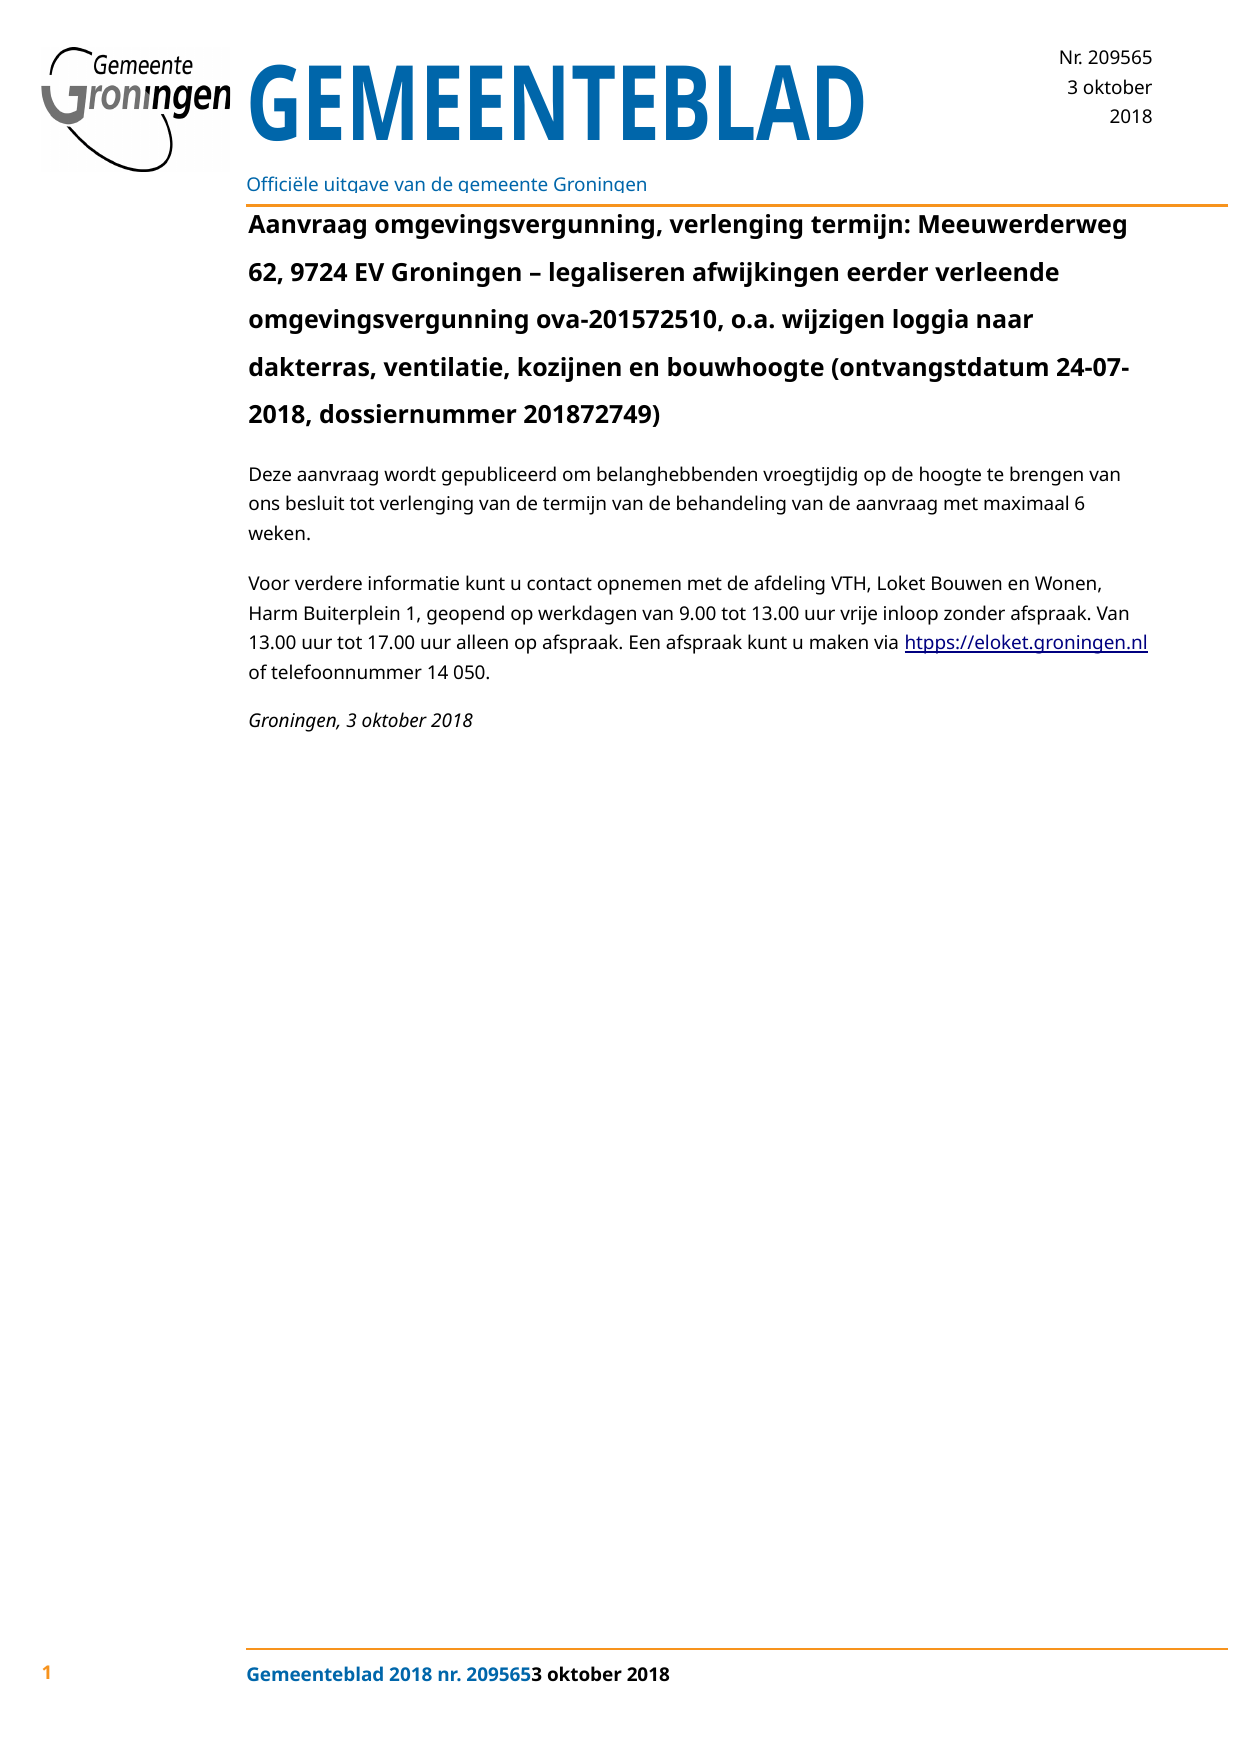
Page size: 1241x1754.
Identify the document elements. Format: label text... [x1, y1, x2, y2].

text Voor verdere informatie kunt u contact opnemen met de afdeling VTH, Loket Bouwen en Wonen, Harm Buiterplein 1, geopend op werkdagen van 9.00 tot 13.00 uur vrije inloop zonder afspraak. Van 13.00 uur tot 17.00 uur alleen op afspraak. Een afspraak kunt u maken via htpps://eloket.groningen.nl of telefoonnummer 14 050. [248, 570, 1152, 685]
text Aanvraag omgevingsvergunning, verlenging termijn: Meeuwerderweg 62, 9724 EV Groningen – legaliseren afwijkingen eerder verleende omgevingsvergunning ova-201572510, o.a. wijzigen loggia naar dakterras, ventilatie, kozijnen en bouwhoogte (ontvangstdatum 24-07-2018, dossiernummer 201872749) [248, 207, 1152, 431]
text Groningen, 3 oktober 2018 [248, 707, 1152, 733]
picture [41, 47, 231, 172]
text Deze aanvraag wordt gepubliceerd om belanghebbenden vroegtijdig op de hoogte te brengen van ons besluit tot verlenging van de termijn van de behandeling van de aanvraag met maximaal 6 weken. [248, 461, 1152, 546]
